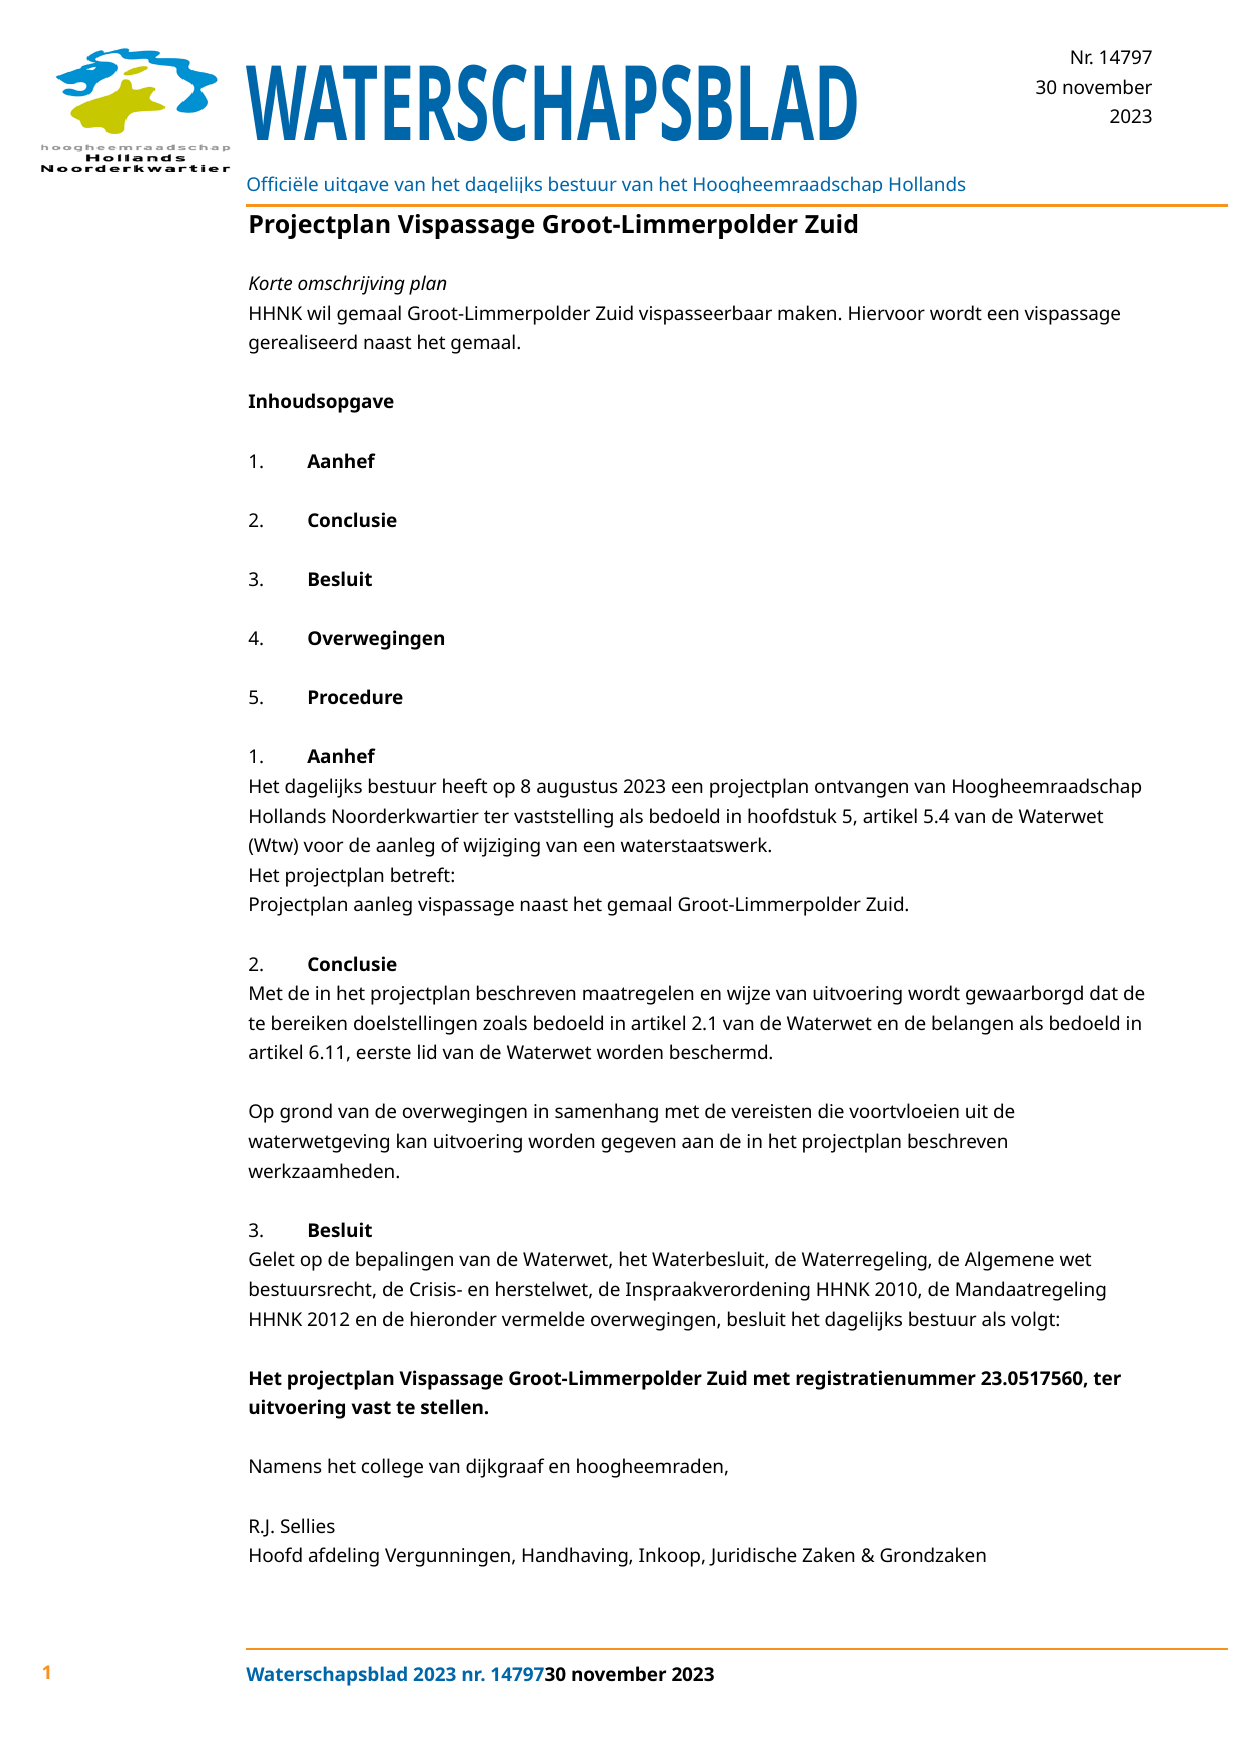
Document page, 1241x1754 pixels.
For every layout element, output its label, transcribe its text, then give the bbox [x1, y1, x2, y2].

text R.J. Sellies [248, 1513, 1152, 1538]
text Hoofd afdeling Vergunningen, Handhaving, Inkoop, Juridische Zaken & Grondzaken [248, 1542, 1152, 1568]
text Het projectplan betreft: [248, 862, 1152, 888]
text Het dagelijks bestuur heeft op 8 augustus 2023 een projectplan ontvangen van Hoogheemraadschap Hollands Noorderkwartier ter vaststelling als bedoeld in hoofdstuk 5, artikel 5.4 van de Waterwet (Wtw) voor de aanleg of wijziging van een waterstaatswerk. [248, 773, 1152, 858]
text Projectplan Vispassage Groot-Limmerpolder Zuid [248, 207, 1152, 241]
list Conclusie [248, 507, 1152, 533]
text Met de in het projectplan beschreven maatregelen en wijze van uitvoering wordt gewaarborgd dat de te bereiken doelstellingen zoals bedoeld in artikel 2.1 van de Waterwet en de belangen als bedoeld in artikel 6.11, eerste lid van de Waterwet worden beschermd. [248, 980, 1152, 1065]
text Inhoudsopgave [248, 389, 1152, 414]
list Besluit [248, 1217, 1152, 1243]
list Aanhef [248, 448, 1152, 473]
text Namens het college van dijkgraaf en hoogheemraden, [248, 1454, 1152, 1479]
list Procedure [248, 684, 1152, 710]
list Besluit [248, 566, 1152, 592]
text Korte omschrijving plan [248, 270, 1152, 296]
text Projectplan aanleg vispassage naast het gemaal Groot-Limmerpolder Zuid. [248, 892, 1152, 917]
text Het projectplan Vispassage Groot-Limmerpolder Zuid met registratienummer 23.0517560, ter uitvoering vast te stellen. [248, 1365, 1152, 1420]
list Conclusie [248, 951, 1152, 976]
list Aanhef [248, 744, 1152, 769]
text Op grond van de overwegingen in samenhang met de vereisten die voortvloeien uit de waterwetgeving kan uitvoering worden gegeven aan de in het projectplan beschreven werkzaamheden. [248, 1099, 1152, 1183]
list Overwegingen [248, 625, 1152, 651]
text HHNK wil gemaal Groot-Limmerpolder Zuid vispasseerbaar maken. Hiervoor wordt een vispassage gerealiseerd naast het gemaal. [248, 300, 1152, 355]
picture [41, 47, 231, 172]
text Gelet op de bepalingen van de Waterwet, het Waterbesluit, de Waterregeling, de Algemene wet bestuursrecht, de Crisis- en herstelwet, de Inspraakverordening HHNK 2010, de Mandaatregeling HHNK 2012 en de hieronder vermelde overwegingen, besluit het dagelijks bestuur als volgt: [248, 1247, 1152, 1331]
